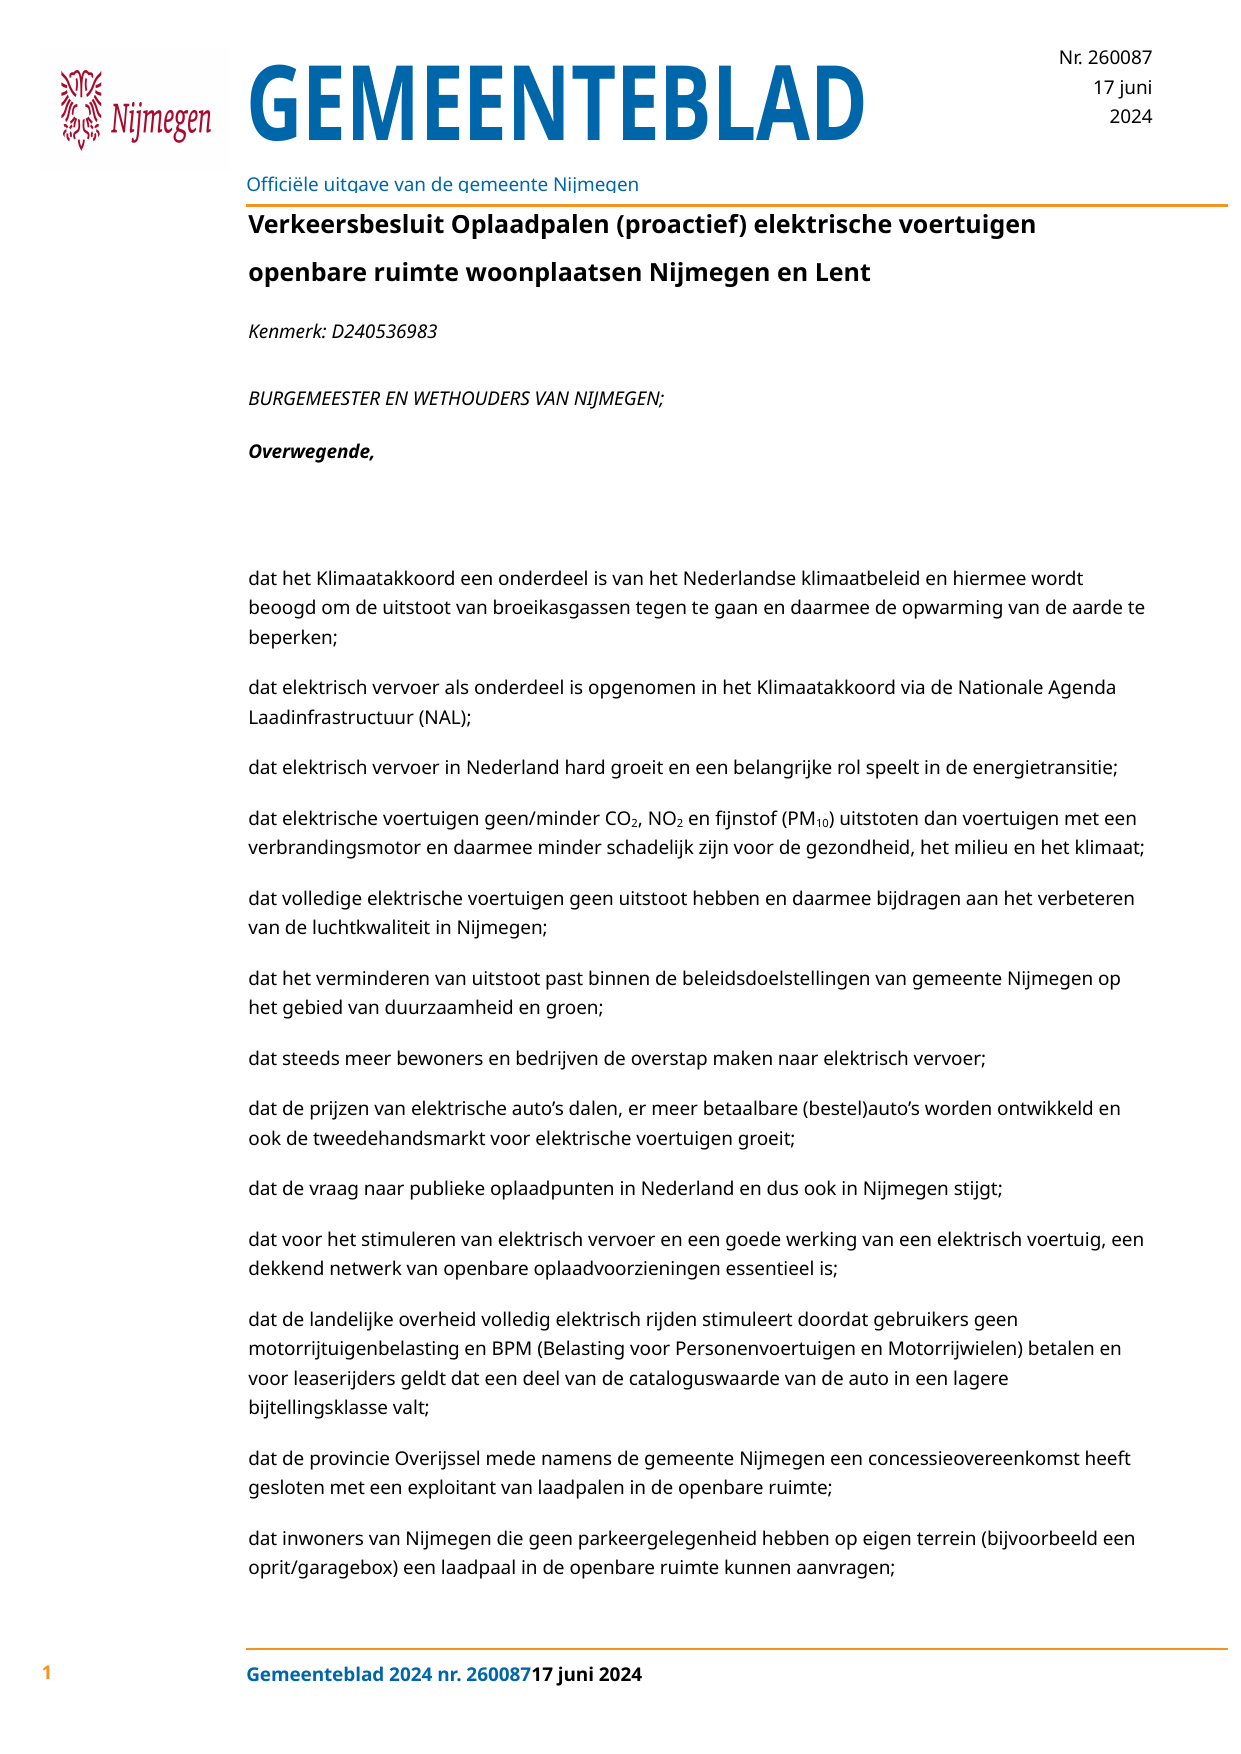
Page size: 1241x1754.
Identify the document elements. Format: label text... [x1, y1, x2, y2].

text Overwegende, [248, 438, 1152, 464]
text Kenmerk: D240536983 [248, 318, 1152, 344]
text dat inwoners van Nijmegen die geen parkeergelegenheid hebben op eigen terrein (bijvoorbeeld een oprit/garagebox) een laadpaal in de openbare ruimte kunnen aanvragen; [248, 1525, 1152, 1580]
text dat het Klimaatakkoord een onderdeel is van het Nederlandse klimaatbeleid en hiermee wordt beoogd om de uitstoot van broeikasgassen tegen te gaan en daarmee de opwarming van de aarde te beperken; [248, 565, 1152, 650]
text dat voor het stimuleren van elektrisch vervoer en een goede werking van een elektrisch voertuig, een dekkend netwerk van openbare oplaadvoorzieningen essentieel is; [248, 1226, 1152, 1281]
text dat de provincie Overijssel mede namens de gemeente Nijmegen een concessieovereenkomst heeft gesloten met een exploitant van laadpalen in de openbare ruimte; [248, 1445, 1152, 1500]
text dat elektrische voertuigen geen/minder CO2, NO2 en fijnstof (PM10) uitstoten dan voertuigen met een verbrandingsmotor en daarmee minder schadelijk zijn voor de gezondheid, het milieu en het klimaat; [248, 805, 1152, 860]
text dat het verminderen van uitstoot past binnen de beleidsdoelstellingen van gemeente Nijmegen op het gebied van duurzaamheid en groen; [248, 965, 1152, 1020]
text dat de prijzen van elektrische auto’s dalen, er meer betaalbare (bestel)auto’s worden ontwikkeld en ook de tweedehandsmarkt voor elektrische voertuigen groeit; [248, 1095, 1152, 1151]
text dat volledige elektrische voertuigen geen uitstoot hebben en daarmee bijdragen aan het verbeteren van de luchtkwaliteit in Nijmegen; [248, 885, 1152, 940]
text dat de vraag naar publieke oplaadpunten in Nederland en dus ook in Nijmegen stijgt; [248, 1175, 1152, 1201]
text Verkeersbesluit Oplaadpalen (proactief) elektrische voertuigen openbare ruimte woonplaatsen Nijmegen en Lent [248, 207, 1152, 288]
text BURGEMEESTER EN WETHOUDERS VAN NIJMEGEN; [248, 386, 1152, 411]
picture [41, 47, 231, 172]
text dat elektrisch vervoer als onderdeel is opgenomen in het Klimaatakkoord via de Nationale Agenda Laadinfrastructuur (NAL); [248, 674, 1152, 730]
text dat elektrisch vervoer in Nederland hard groeit en een belangrijke rol speelt in de energietransitie; [248, 754, 1152, 780]
text dat steeds meer bewoners en bedrijven de overstap maken naar elektrisch vervoer; [248, 1045, 1152, 1071]
text dat de landelijke overheid volledig elektrisch rijden stimuleert doordat gebruikers geen motorrijtuigenbelasting en BPM (Belasting voor Personenvoertuigen en Motorrijwielen) betalen en voor leaserijders geldt dat een deel van de cataloguswaarde van de auto in een lagere bijtellingsklasse valt; [248, 1306, 1152, 1420]
